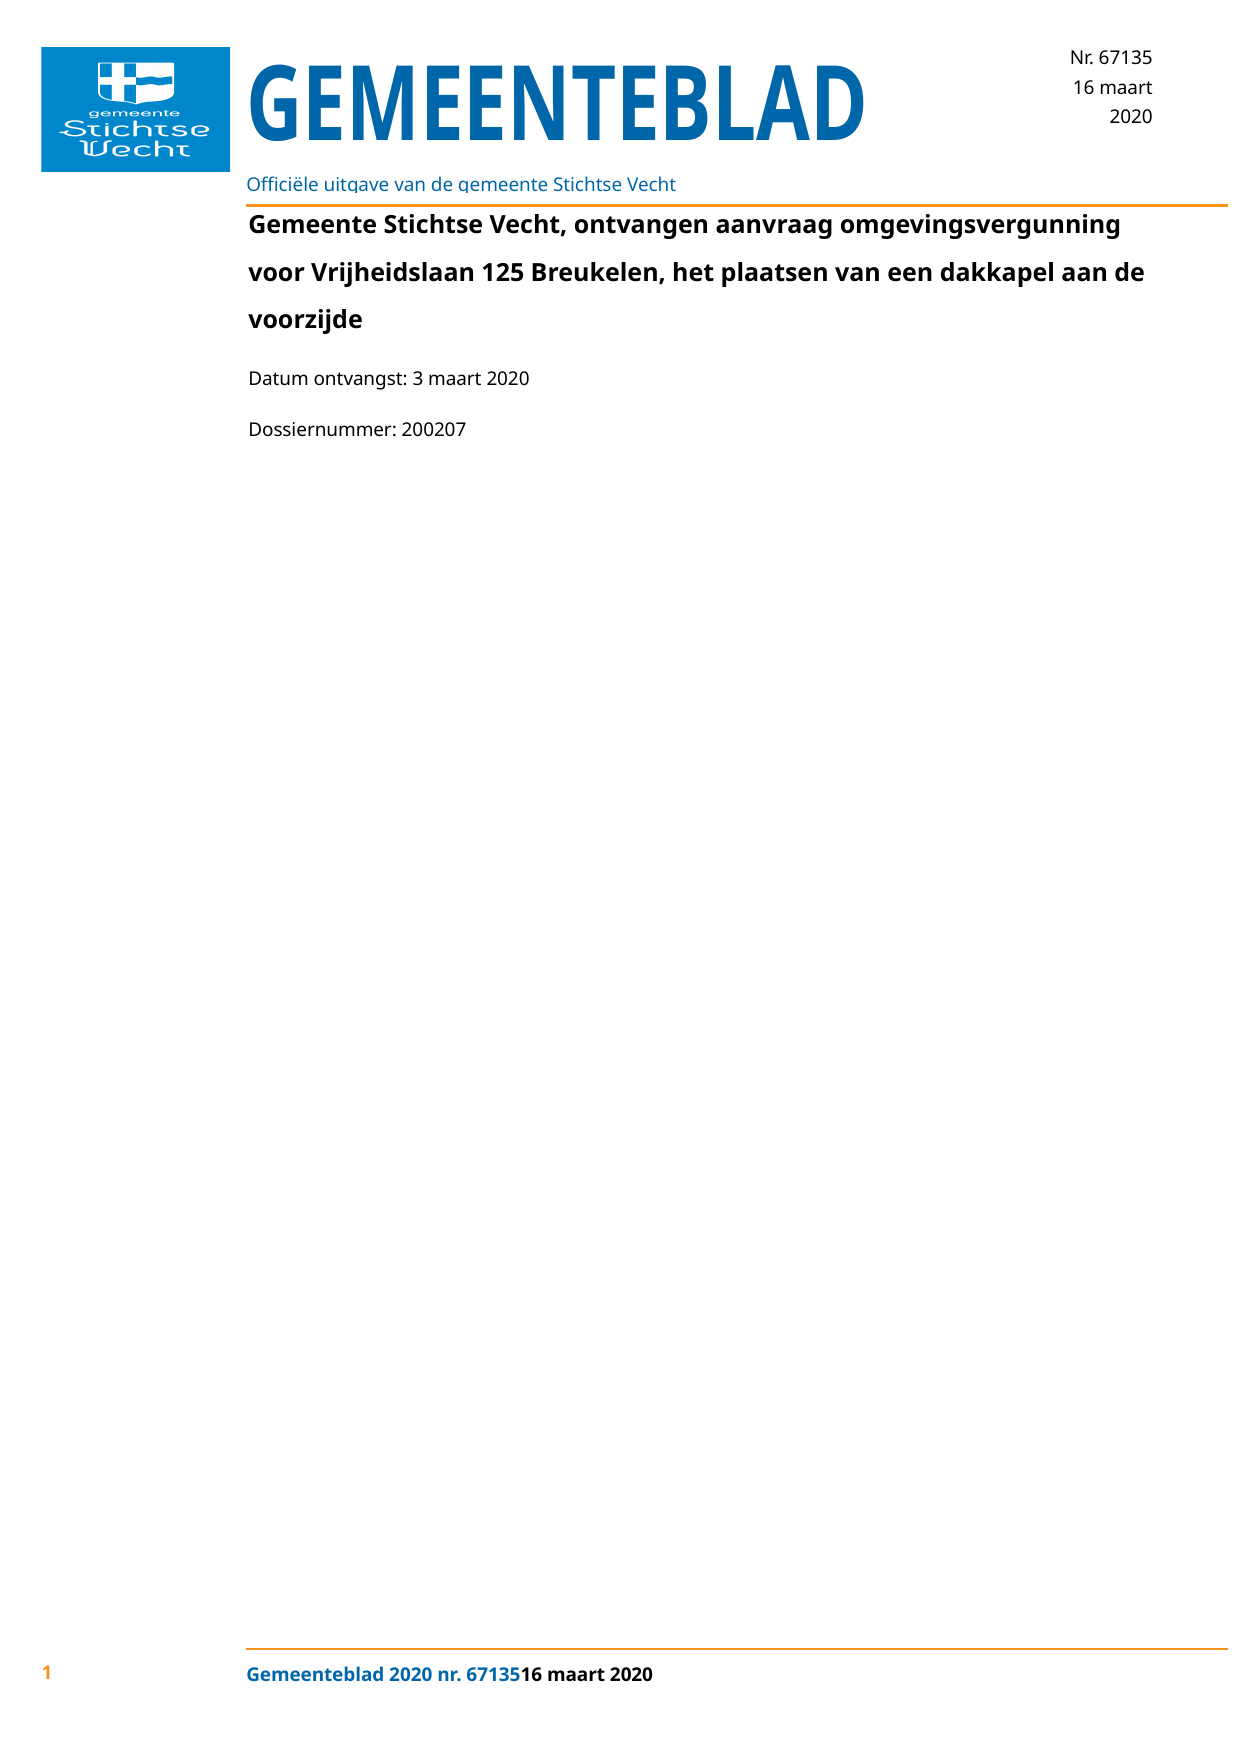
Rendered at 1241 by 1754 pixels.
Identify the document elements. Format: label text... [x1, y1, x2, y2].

text Dossiernummer: 200207 [248, 416, 1152, 442]
picture [99, 63, 135, 101]
text Gemeente Stichtse Vecht, ontvangen aanvraag omgevingsvergunning voor Vrijheidslaan 125 Breukelen, het plaatsen van een dakkapel aan de voorzijde [248, 207, 1152, 336]
text Datum ontvangst: 3 maart 2020 [248, 366, 1152, 391]
picture [137, 63, 174, 103]
